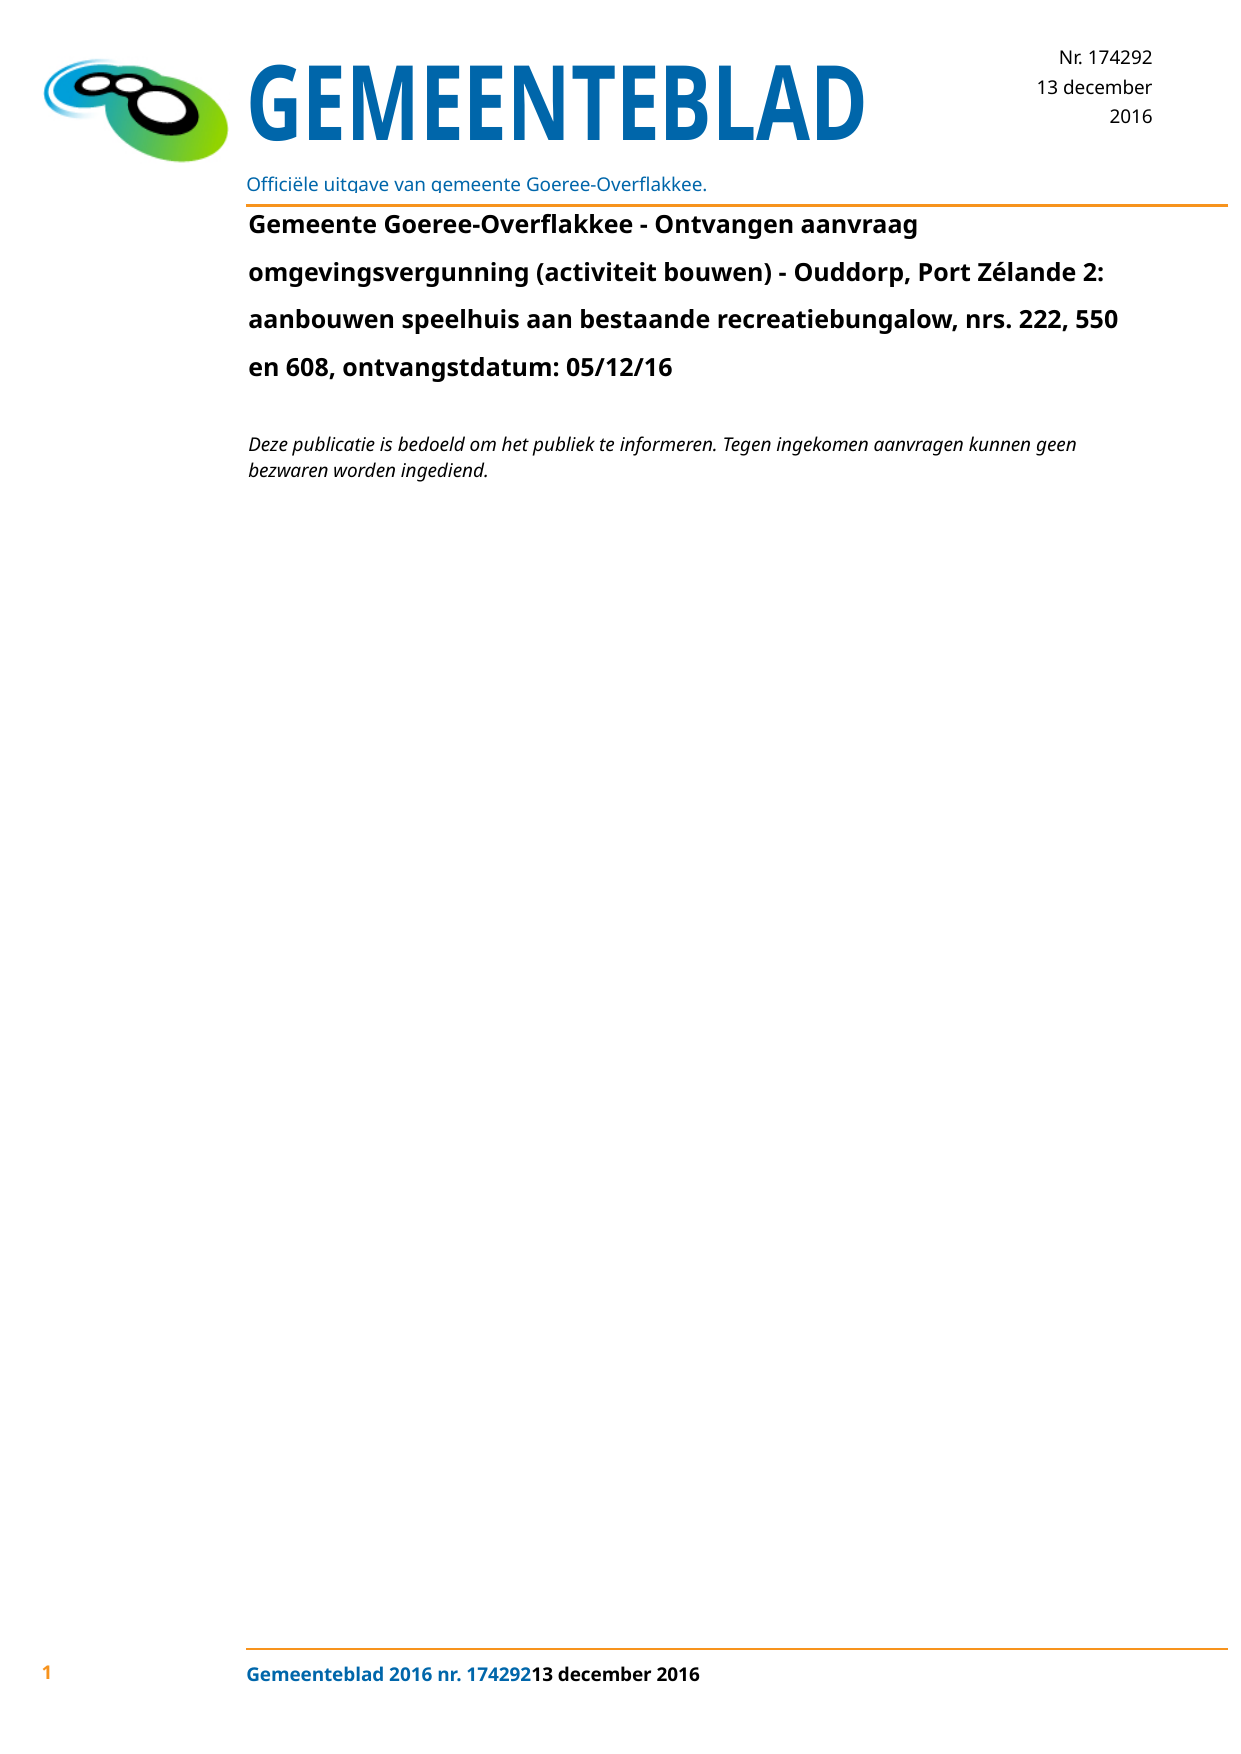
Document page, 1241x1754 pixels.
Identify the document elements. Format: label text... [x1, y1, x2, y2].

picture [41, 47, 231, 172]
text Deze publicatie is bedoeld om het publiek te informeren. Tegen ingekomen aanvragen kunnen geen bezwaren worden ingediend. [248, 431, 1152, 483]
text Gemeente Goeree-Overflakkee - Ontvangen aanvraag omgevingsvergunning (activiteit bouwen) - Ouddorp, Port Zélande 2: aanbouwen speelhuis aan bestaande recreatiebungalow, nrs. 222, 550 en 608, ontvangstdatum: 05/12/16 [248, 207, 1152, 384]
